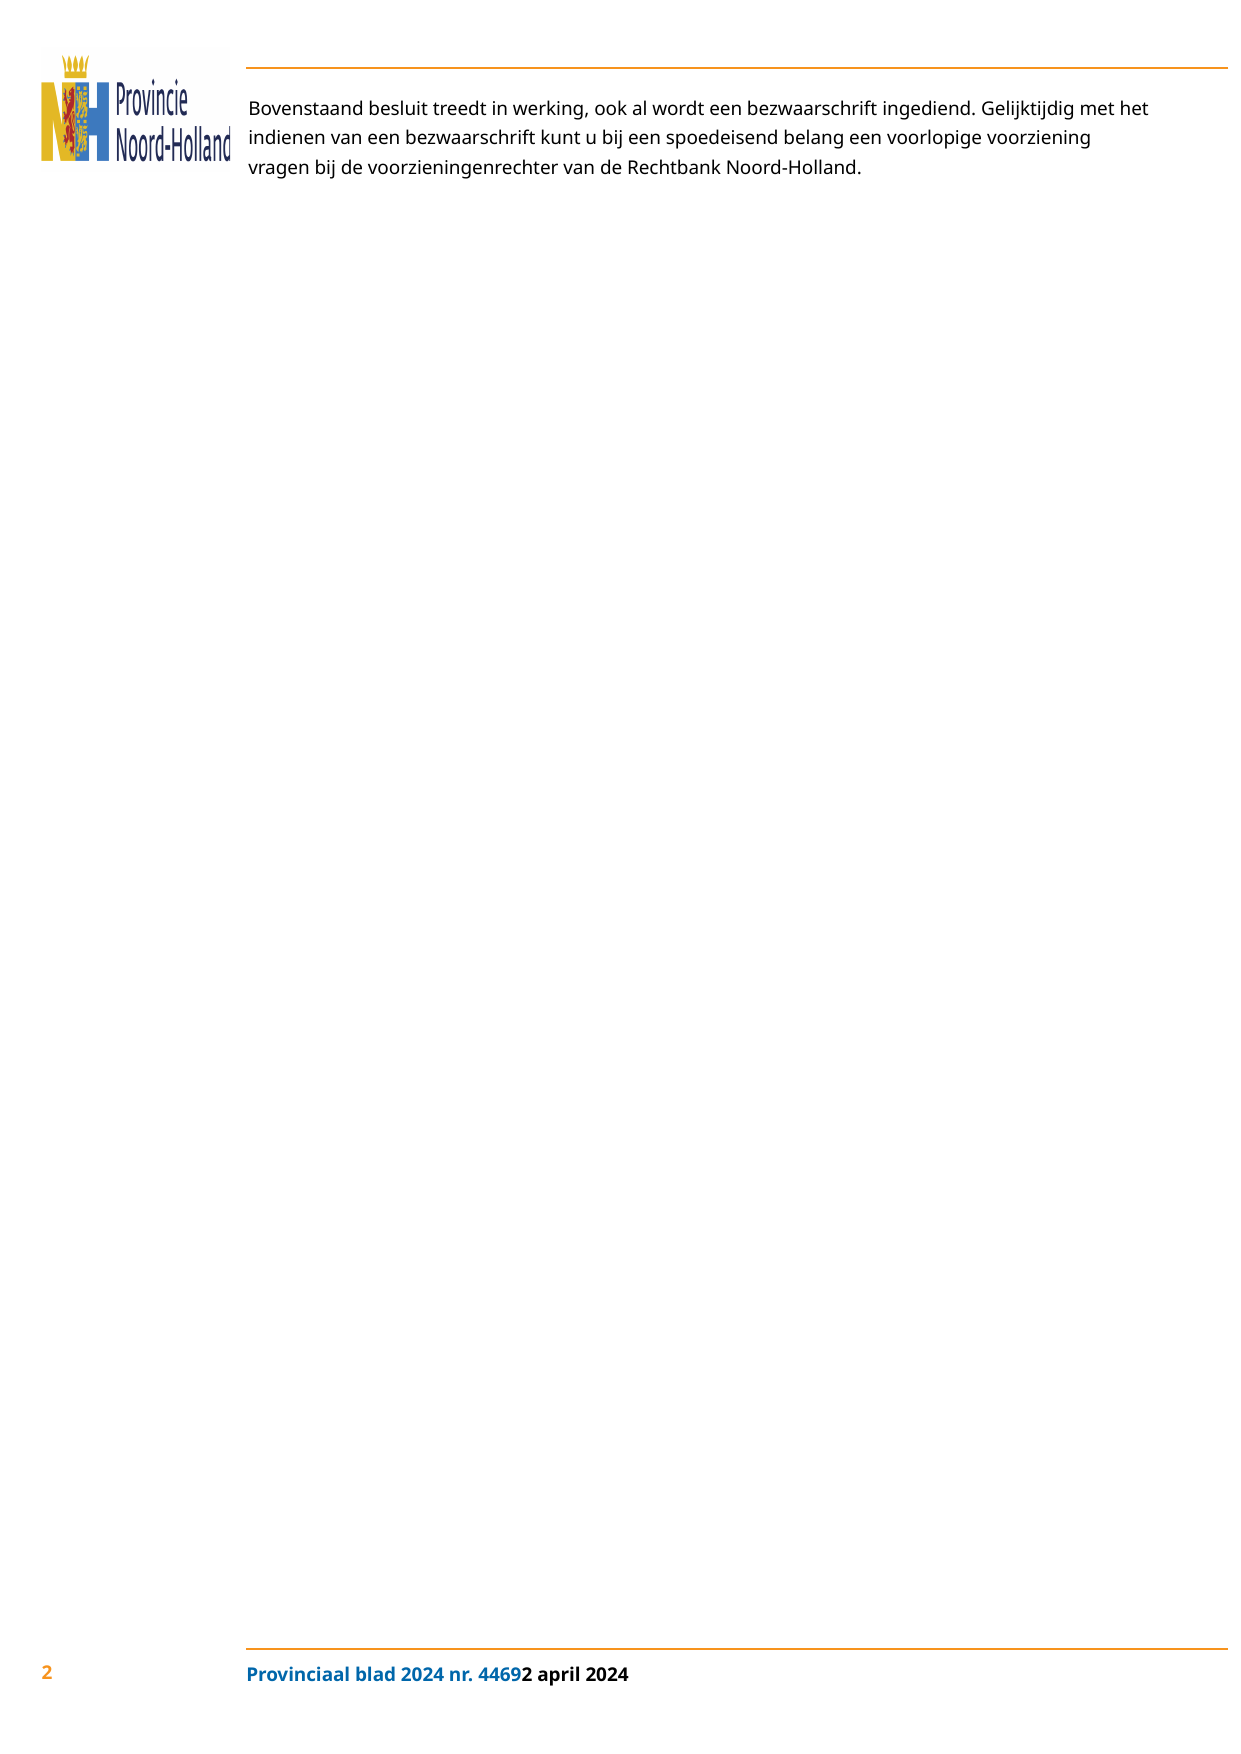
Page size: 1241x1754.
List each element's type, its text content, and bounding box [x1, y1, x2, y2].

text Bovenstaand besluit treedt in werking, ook al wordt een bezwaarschrift ingediend. Gelijktijdig met het indienen van een bezwaarschrift kunt u bij een spoedeisend belang een voorlopige voorziening vragen bij de voorzieningenrechter van de Rechtbank Noord-Holland. [248, 95, 1152, 180]
picture [41, 47, 231, 172]
